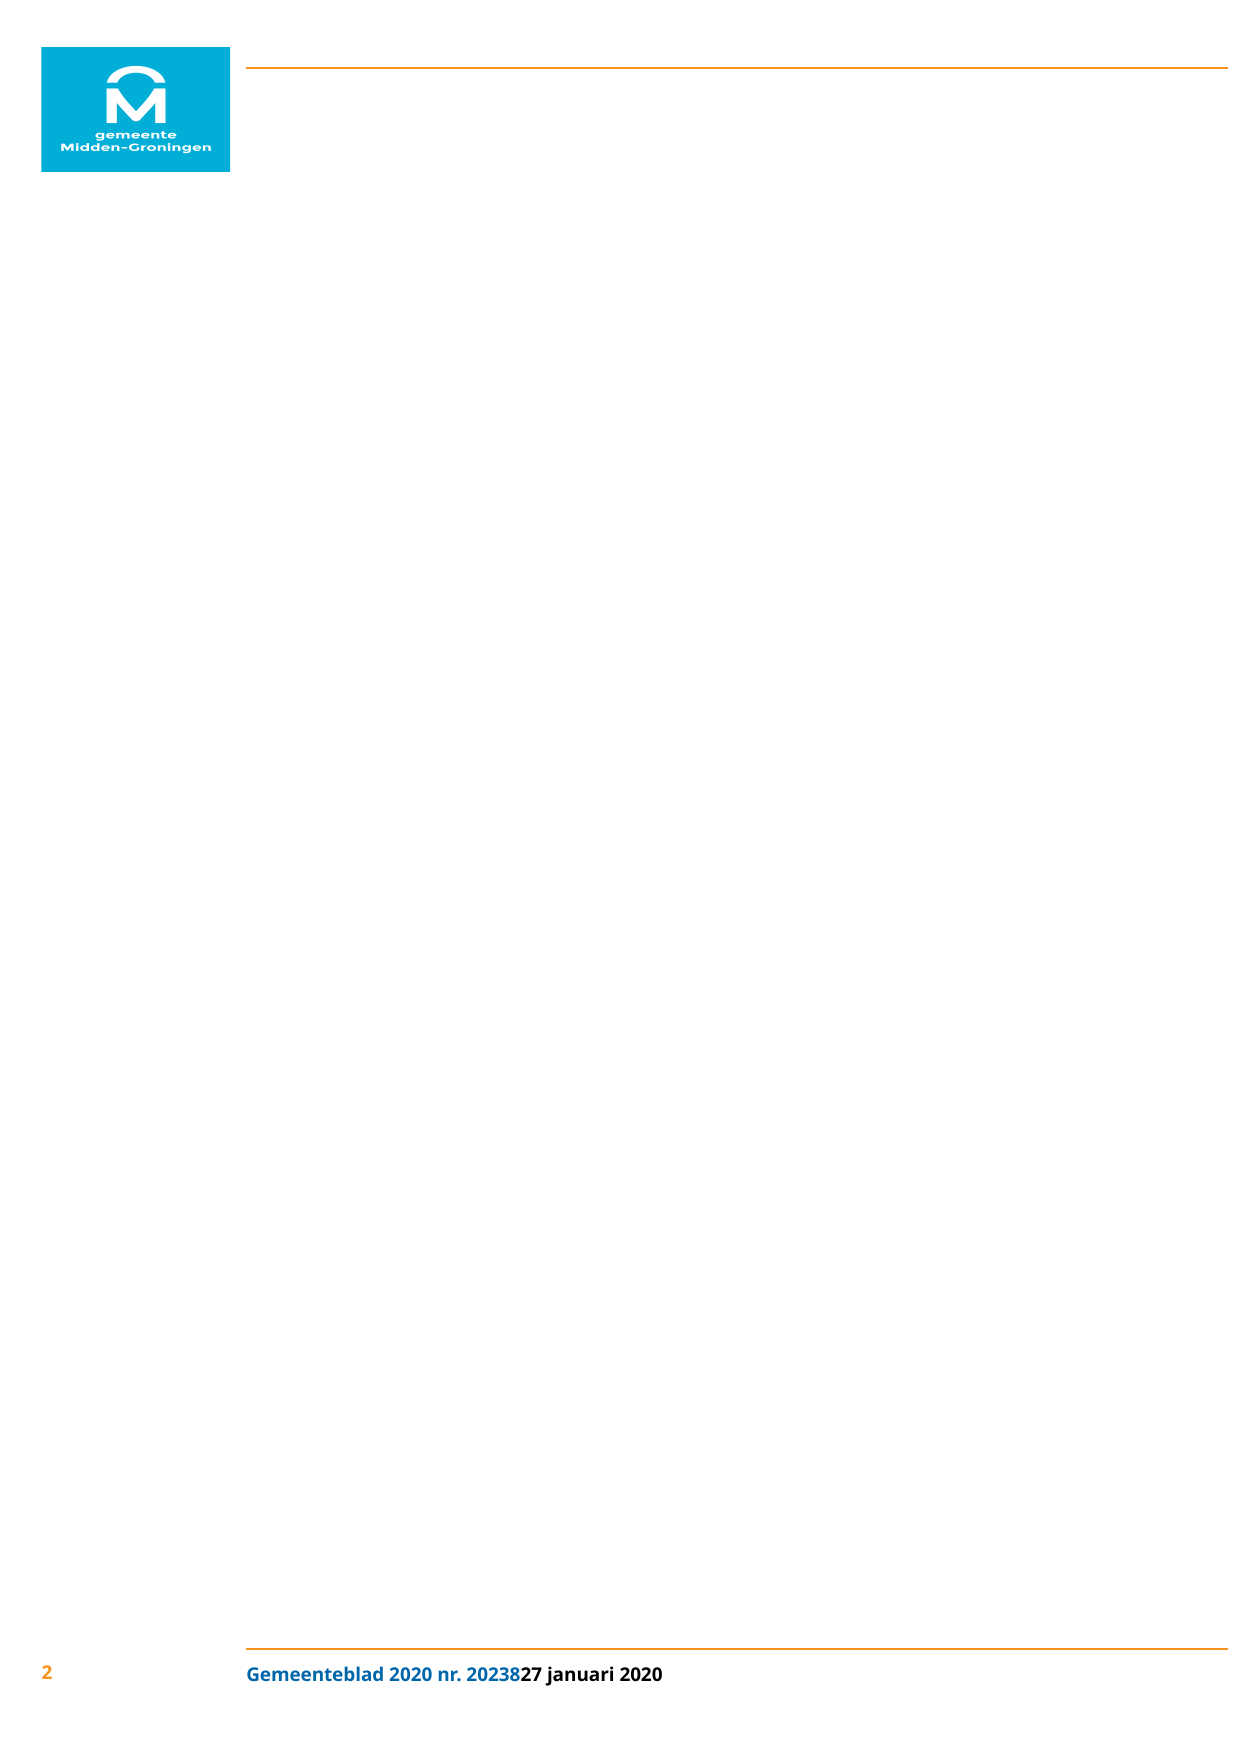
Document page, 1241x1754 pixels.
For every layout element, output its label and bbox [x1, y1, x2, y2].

picture [184, 146, 190, 153]
picture [107, 89, 165, 122]
picture [108, 66, 164, 82]
